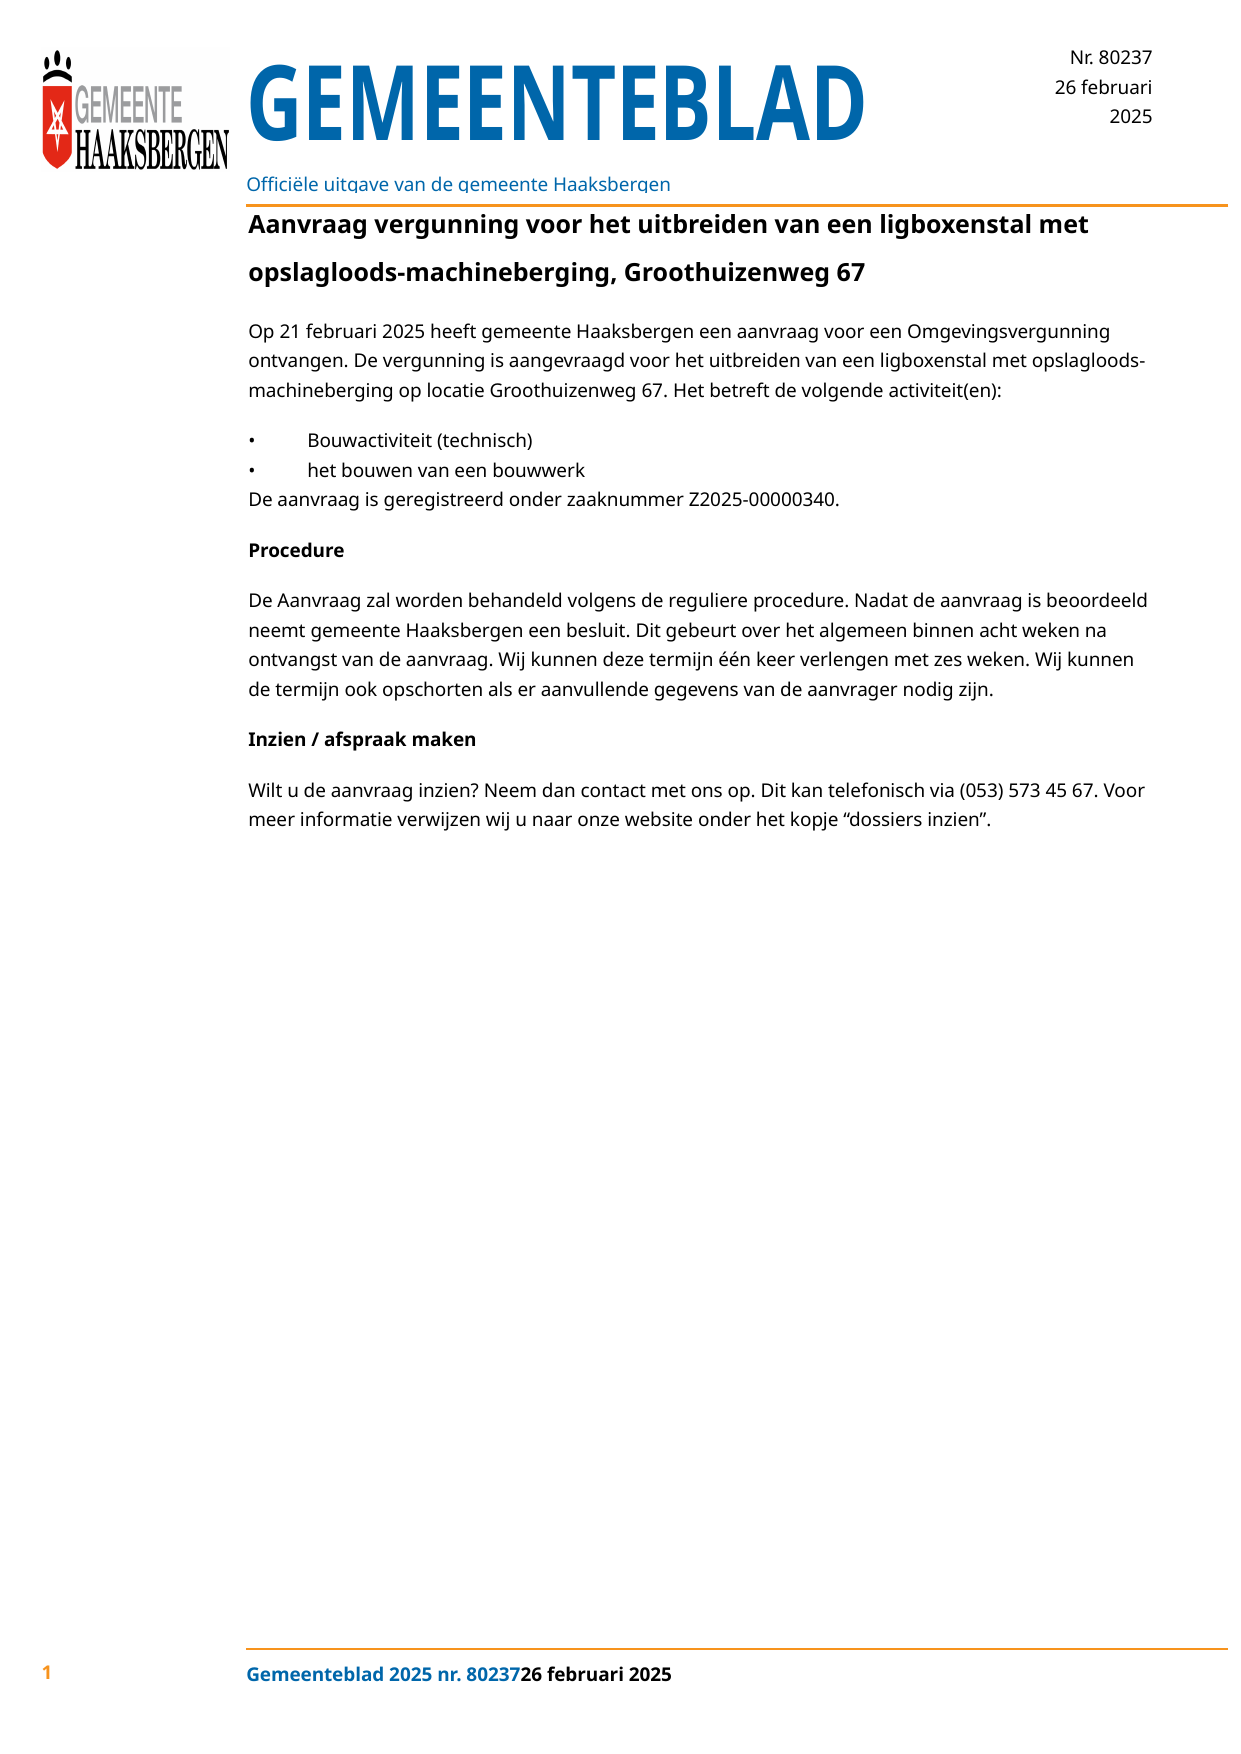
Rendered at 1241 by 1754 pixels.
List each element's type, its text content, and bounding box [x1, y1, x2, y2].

list Bouwactiviteit (technisch) [248, 427, 1152, 453]
text De Aanvraag zal worden behandeld volgens de reguliere procedure. Nadat de aanvraag is beoordeeld neemt gemeente Haaksbergen een besluit. Dit gebeurt over het algemeen binnen acht weken na ontvangst van de aanvraag. Wij kunnen deze termijn één keer verlengen met zes weken. Wij kunnen de termijn ook opschorten als er aanvullende gegevens van de aanvrager nodig zijn. [248, 587, 1152, 702]
list het bouwen van een bouwwerk [248, 457, 1152, 483]
text De aanvraag is geregistreerd onder zaaknummer Z2025-00000340. [248, 487, 1152, 512]
text Wilt u de aanvraag inzien? Neem dan contact met ons op. Dit kan telefonisch via (053) 573 45 67. Voor meer informatie verwijzen wij u naar onze website onder het kopje “dossiers inzien”. [248, 777, 1152, 832]
text Aanvraag vergunning voor het uitbreiden van een ligboxenstal met opslagloods-machineberging, Groothuizenweg 67 [248, 207, 1152, 288]
text Op 21 februari 2025 heeft gemeente Haaksbergen een aanvraag voor een Omgevingsvergunning ontvangen. De vergunning is aangevraagd voor het uitbreiden van een ligboxenstal met opslagloods-machineberging op locatie Groothuizenweg 67. Het betreft de volgende activiteit(en): [248, 318, 1152, 403]
picture [41, 47, 231, 172]
text Procedure [248, 537, 1152, 563]
text Inzien / afspraak maken [248, 727, 1152, 752]
